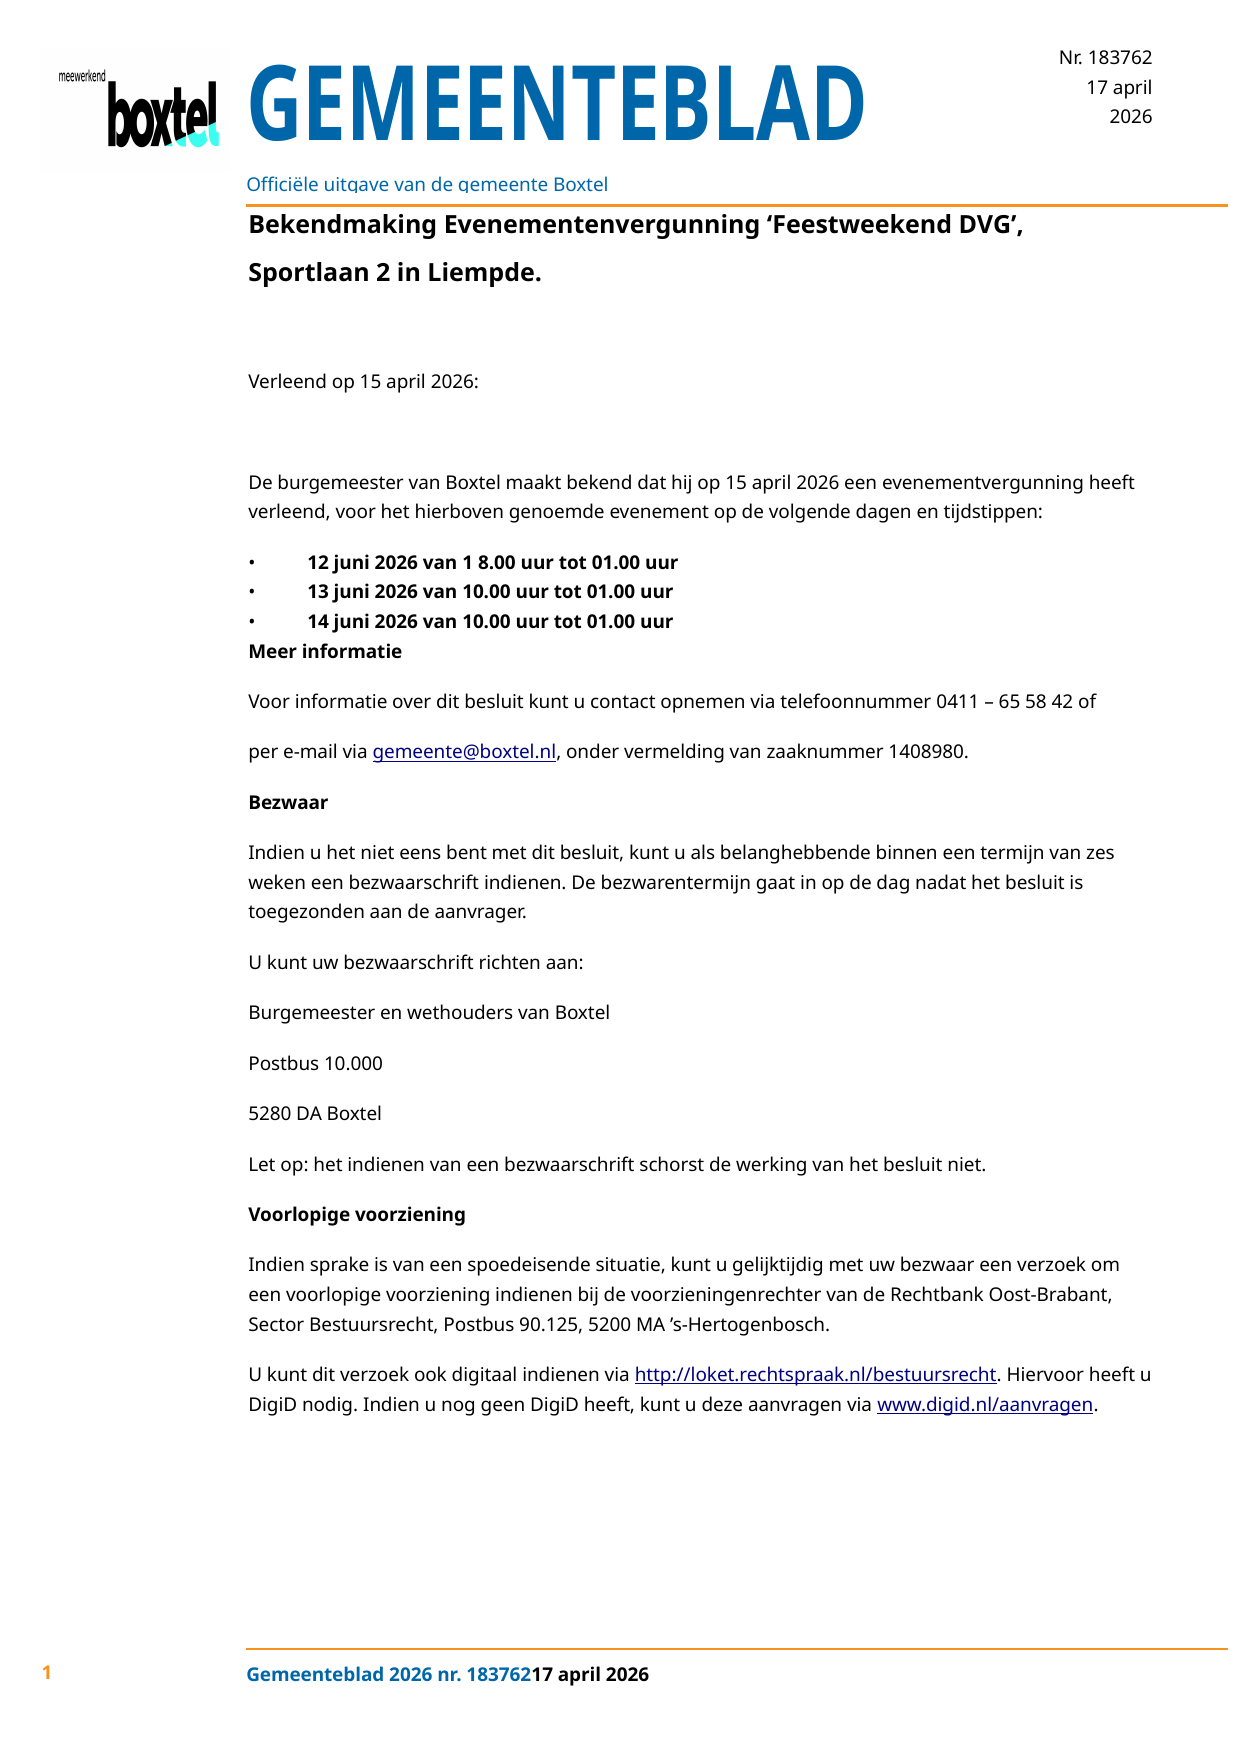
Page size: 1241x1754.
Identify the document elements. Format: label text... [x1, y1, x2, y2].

text U kunt dit verzoek ook digitaal indienen via http://loket.rechtspraak.nl/bestuursrecht. Hiervoor heeft u DigiD nodig. Indien u nog geen DigiD heeft, kunt u deze aanvragen via www.digid.nl/aanvragen. [248, 1361, 1152, 1417]
picture [41, 47, 231, 172]
text Indien sprake is van een spoedeisende situatie, kunt u gelijktijdig met uw bezwaar een verzoek om een voorlopige voorziening indienen bij de voorzieningenrechter van de Rechtbank Oost-Brabant, Sector Bestuursrecht, Postbus 90.125, 5200 MA ’s-Hertogenbosch. [248, 1252, 1152, 1337]
text Bezwaar [248, 789, 1152, 815]
list 12 juni 2026 van 1 8.00 uur tot 01.00 uur [248, 549, 1152, 575]
text Verleend op 15 april 2026: [248, 368, 1152, 394]
text Burgemeester en wethouders van Boxtel [248, 999, 1152, 1025]
list 13 juni 2026 van 10.00 uur tot 01.00 uur [248, 579, 1152, 604]
text De burgemeester van Boxtel maakt bekend dat hij op 15 april 2026 een evenementvergunning heeft verleend, voor het hierboven genoemde evenement op de volgende dagen en tijdstippen: [248, 469, 1152, 524]
list 14 juni 2026 van 10.00 uur tot 01.00 uur [248, 608, 1152, 634]
text Voorlopige voorziening [248, 1201, 1152, 1227]
text Indien u het niet eens bent met dit besluit, kunt u als belanghebbende binnen een termijn van zes weken een bezwaarschrift indienen. De bezwarentermijn gaat in op de dag nadat het besluit is toegezonden aan de aanvrager. [248, 839, 1152, 924]
text Let op: het indienen van een bezwaarschrift schorst de werking van het besluit niet. [248, 1151, 1152, 1177]
text U kunt uw bezwaarschrift richten aan: [248, 949, 1152, 975]
text Meer informatie [248, 638, 1152, 664]
text 5280 DA Boxtel [248, 1100, 1152, 1126]
text per e-mail via gemeente@boxtel.nl, onder vermelding van zaaknummer 1408980. [248, 739, 1152, 764]
text Postbus 10.000 [248, 1050, 1152, 1076]
text Voor informatie over dit besluit kunt u contact opnemen via telefoonnummer 0411 – 65 58 42 of [248, 688, 1152, 714]
text Bekendmaking Evenementenvergunning ‘Feestweekend DVG’, Sportlaan 2 in Liempde. [248, 207, 1152, 288]
